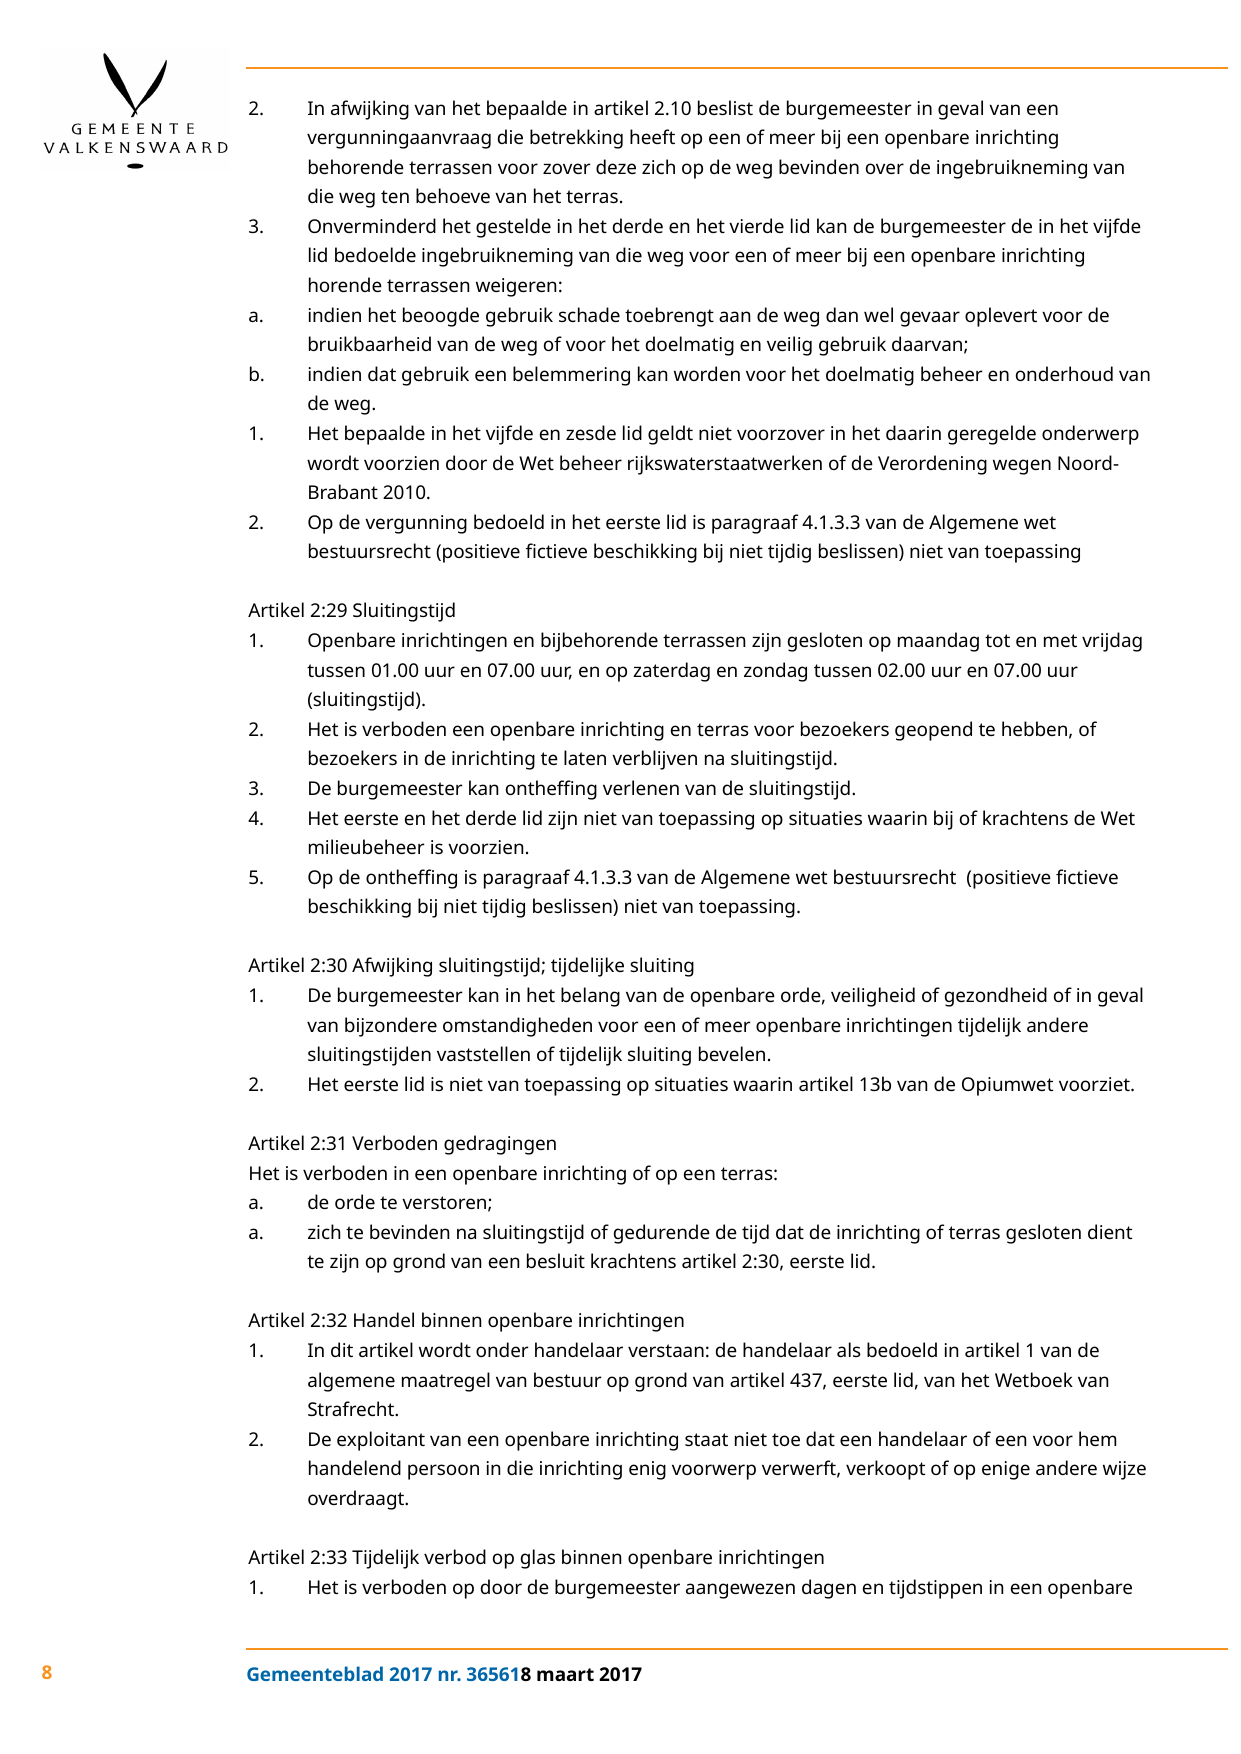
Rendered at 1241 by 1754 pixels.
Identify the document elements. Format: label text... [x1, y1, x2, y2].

list Het eerste lid is niet van toepassing op situaties waarin artikel 13b van de Opiumwet voorziet. [248, 1071, 1152, 1097]
list Het bepaalde in het vijfde en zesde lid geldt niet voorzover in het daarin geregelde onderwerp wordt voorzien door de Wet beheer rijkswaterstaatwerken of de Verordening wegen Noord-Brabant 2010. [248, 420, 1152, 505]
text Artikel 2:31 Verboden gedragingen [248, 1130, 1152, 1156]
picture [41, 47, 231, 172]
text Het is verboden in een openbare inrichting of op een terras: [248, 1160, 1152, 1186]
list In afwijking van het bepaalde in artikel 2.10 beslist de burgemeester in geval van een vergunningaanvraag die betrekking heeft op een of meer bij een openbare inrichting behorende terrassen voor zover deze zich op de weg bevinden over de ingebruikneming van die weg ten behoeve van het terras. [248, 95, 1152, 209]
list Het is verboden een openbare inrichting en terras voor bezoekers geopend te hebben, of bezoekers in de inrichting te laten verblijven na sluitingstijd. [248, 716, 1152, 771]
text Artikel 2:32 Handel binnen openbare inrichtingen [248, 1308, 1152, 1333]
list Op de vergunning bedoeld in het eerste lid is paragraaf 4.1.3.3 van de Algemene wet bestuursrecht (positieve fictieve beschikking bij niet tijdig beslissen) niet van toepassing [248, 509, 1152, 564]
list Openbare inrichtingen en bijbehorende terrassen zijn gesloten op maandag tot en met vrijdag tussen 01.00 uur en 07.00 uur, en op zaterdag en zondag tussen 02.00 uur en 07.00 uur (sluitingstijd). [248, 627, 1152, 712]
text Artikel 2:29 Sluitingstijd [248, 598, 1152, 623]
list In dit artikel wordt onder handelaar verstaan: de handelaar als bedoeld in artikel 1 van de algemene maatregel van bestuur op grond van artikel 437, eerste lid, van het Wetboek van Strafrecht. [248, 1337, 1152, 1422]
list De exploitant van een openbare inrichting staat niet toe dat een handelaar of een voor hem handelend persoon in die inrichting enig voorwerp verwerft, verkoopt of op enige andere wijze overdraagt. [248, 1426, 1152, 1511]
list indien dat gebruik een belemmering kan worden voor het doelmatig beheer en onderhoud van de weg. [248, 361, 1152, 416]
list Het is verboden op door de burgemeester aangewezen dagen en tijdstippen in een openbare [248, 1574, 1152, 1600]
list De burgemeester kan in het belang van de openbare orde, veiligheid of gezondheid of in geval van bijzondere omstandigheden voor een of meer openbare inrichtingen tijdelijk andere sluitingstijden vaststellen of tijdelijk sluiting bevelen. [248, 982, 1152, 1067]
list indien het beoogde gebruik schade toebrengt aan de weg dan wel gevaar oplevert voor de bruikbaarheid van de weg of voor het doelmatig en veilig gebruik daarvan; [248, 302, 1152, 357]
list De burgemeester kan ontheffing verlenen van de sluitingstijd. [248, 775, 1152, 801]
list Onverminderd het gestelde in het derde en het vierde lid kan de burgemeester de in het vijfde lid bedoelde ingebruikneming van die weg voor een of meer bij een openbare inrichting horende terrassen weigeren: [248, 213, 1152, 298]
list Op de ontheffing is paragraaf 4.1.3.3 van de Algemene wet bestuursrecht (positieve fictieve beschikking bij niet tijdig beslissen) niet van toepassing. [248, 864, 1152, 919]
list zich te bevinden na sluitingstijd of gedurende de tijd dat de inrichting of terras gesloten dient te zijn op grond van een besluit krachtens artikel 2:30, eerste lid. [248, 1219, 1152, 1274]
text Artikel 2:30 Afwijking sluitingstijd; tijdelijke sluiting [248, 953, 1152, 978]
list de orde te verstoren; [248, 1189, 1152, 1215]
text Artikel 2:33 Tijdelijk verbod op glas binnen openbare inrichtingen [248, 1544, 1152, 1570]
list Het eerste en het derde lid zijn niet van toepassing op situaties waarin bij of krachtens de Wet milieubeheer is voorzien. [248, 805, 1152, 860]
